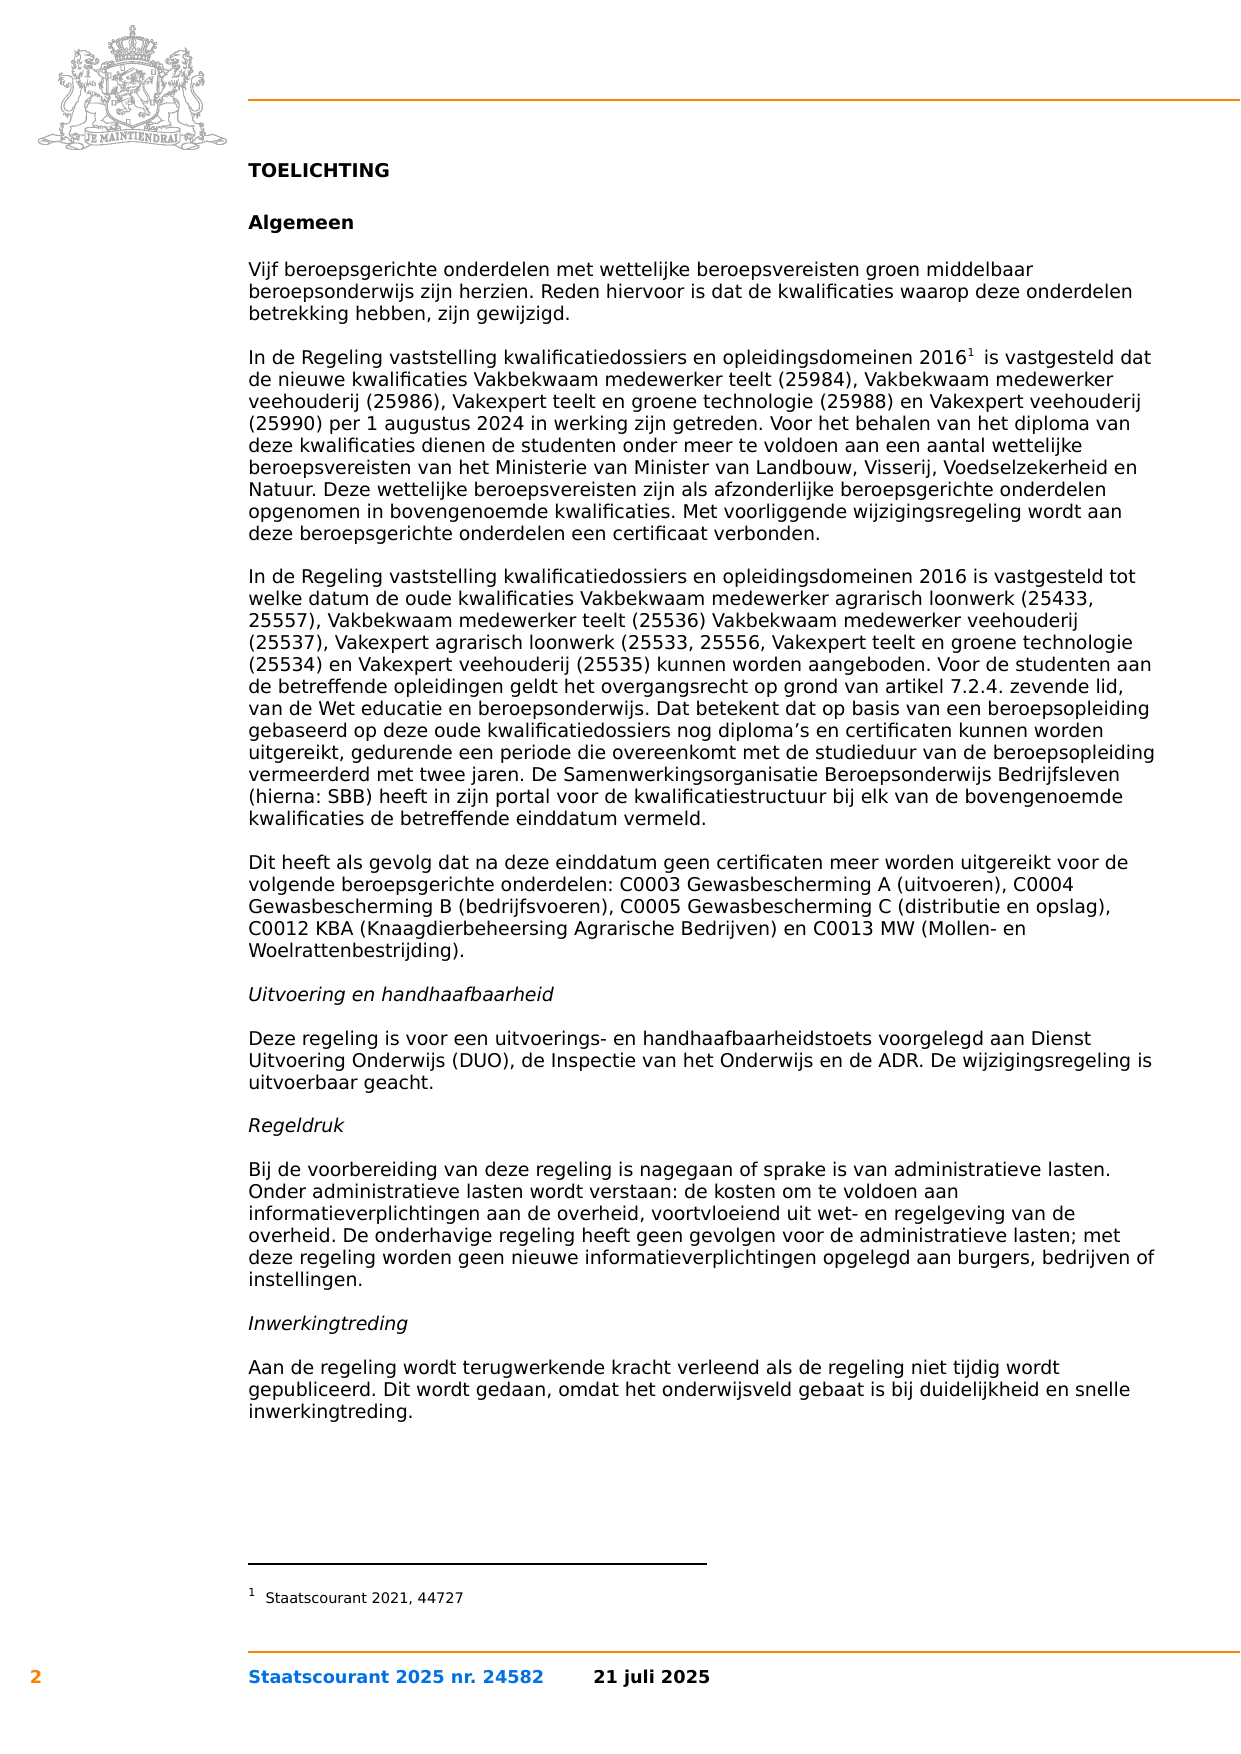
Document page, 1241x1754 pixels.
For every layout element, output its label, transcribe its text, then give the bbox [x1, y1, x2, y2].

text In de Regeling vaststelling kwalificatiedossiers en opleidingsdomeinen 2016 is vastgesteld dat de nieuwe kwalificaties Vakbekwaam medewerker teelt (25984), Vakbekwaam medewerker veehouderij (25986), Vakexpert teelt en groene technologie (25988) en Vakexpert veehouderij (25990) per 1 augustus 2024 in werking zijn getreden. Voor het behalen van het diploma van deze kwalificaties dienen de studenten onder meer te voldoen aan een aantal wettelijke beroepsvereisten van het Ministerie van Minister van Landbouw, Visserij, Voedselzekerheid en Natuur. Deze wettelijke beroepsvereisten zijn als afzonderlijke beroepsgerichte onderdelen opgenomen in bovengenoemde kwalificaties. Met voorliggende wijzigingsregeling wordt aan deze beroepsgerichte onderdelen een certificaat verbonden. [248, 347, 1163, 544]
text Staatscourant 2021, 44727 [248, 1586, 1163, 1608]
subtitle Inwerkingtreding [248, 1313, 1163, 1335]
text Dit heeft als gevolg dat na deze einddatum geen certificaten meer worden uitgereikt voor de volgende beroepsgerichte onderdelen: C0003 Gewasbescherming A (uitvoeren), C0004 Gewasbescherming B (bedrijfsvoeren), C0005 Gewasbescherming C (distributie en opslag), C0012 KBA (Knaagdierbeheersing Agrarische Bedrijven) en C0013 MW (Mollen- en Woelrattenbestrijding). [248, 852, 1163, 962]
subtitle Algemeen [248, 212, 1163, 234]
subtitle Regeldruk [248, 1115, 1163, 1137]
picture [38, 25, 227, 150]
text Bij de voorbereiding van deze regeling is nagegaan of sprake is van administratieve lasten. Onder administratieve lasten wordt verstaan: de kosten om te voldoen aan informatieverplichtingen aan de overheid, voortvloeiend uit wet- en regelgeving van de overheid. De onderhavige regeling heeft geen gevolgen voor de administratieve lasten; met deze regeling worden geen nieuwe informatieverplichtingen opgelegd aan burgers, bedrijven of instellingen. [248, 1159, 1163, 1291]
text Deze regeling is voor een uitvoerings- en handhaafbaarheidstoets voorgelegd aan Dienst Uitvoering Onderwijs (DUO), de Inspectie van het Onderwijs en de ADR. De wijzigingsregeling is uitvoerbaar geacht. [248, 1028, 1163, 1093]
text Vijf beroepsgerichte onderdelen met wettelijke beroepsvereisten groen middelbaar beroepsonderwijs zijn herzien. Reden hiervoor is dat de kwalificaties waarop deze onderdelen betrekking hebben, zijn gewijzigd. [248, 259, 1163, 325]
text Aan de regeling wordt terugwerkende kracht verleend als de regeling niet tijdig wordt gepubliceerd. Dit wordt gedaan, omdat het onderwijsveld gebaat is bij duidelijkheid en snelle inwerkingtreding. [248, 1357, 1163, 1423]
subtitle Uitvoering en handhaafbaarheid [248, 984, 1163, 1006]
subtitle TOELICHTING [248, 160, 1163, 182]
text In de Regeling vaststelling kwalificatiedossiers en opleidingsdomeinen 2016 is vastgesteld tot welke datum de oude kwalificaties Vakbekwaam medewerker agrarisch loonwerk (25433, 25557), Vakbekwaam medewerker teelt (25536) Vakbekwaam medewerker veehouderij (25537), Vakexpert agrarisch loonwerk (25533, 25556, Vakexpert teelt en groene technologie (25534) en Vakexpert veehouderij (25535) kunnen worden aangeboden. Voor de studenten aan de betreffende opleidingen geldt het overgangsrecht op grond van artikel 7.2.4. zevende lid, van de Wet educatie en beroepsonderwijs. Dat betekent dat op basis van een beroepsopleiding gebaseerd op deze oude kwalificatiedossiers nog diploma’s en certificaten kunnen worden uitgereikt, gedurende een periode die overeenkomt met de studieduur van de beroepsopleiding vermeerderd met twee jaren. De Samenwerkingsorganisatie Beroepsonderwijs Bedrijfsleven (hierna: SBB) heeft in zijn portal voor de kwalificatiestructuur bij elk van de bovengenoemde kwalificaties de betreffende einddatum vermeld. [248, 566, 1163, 830]
